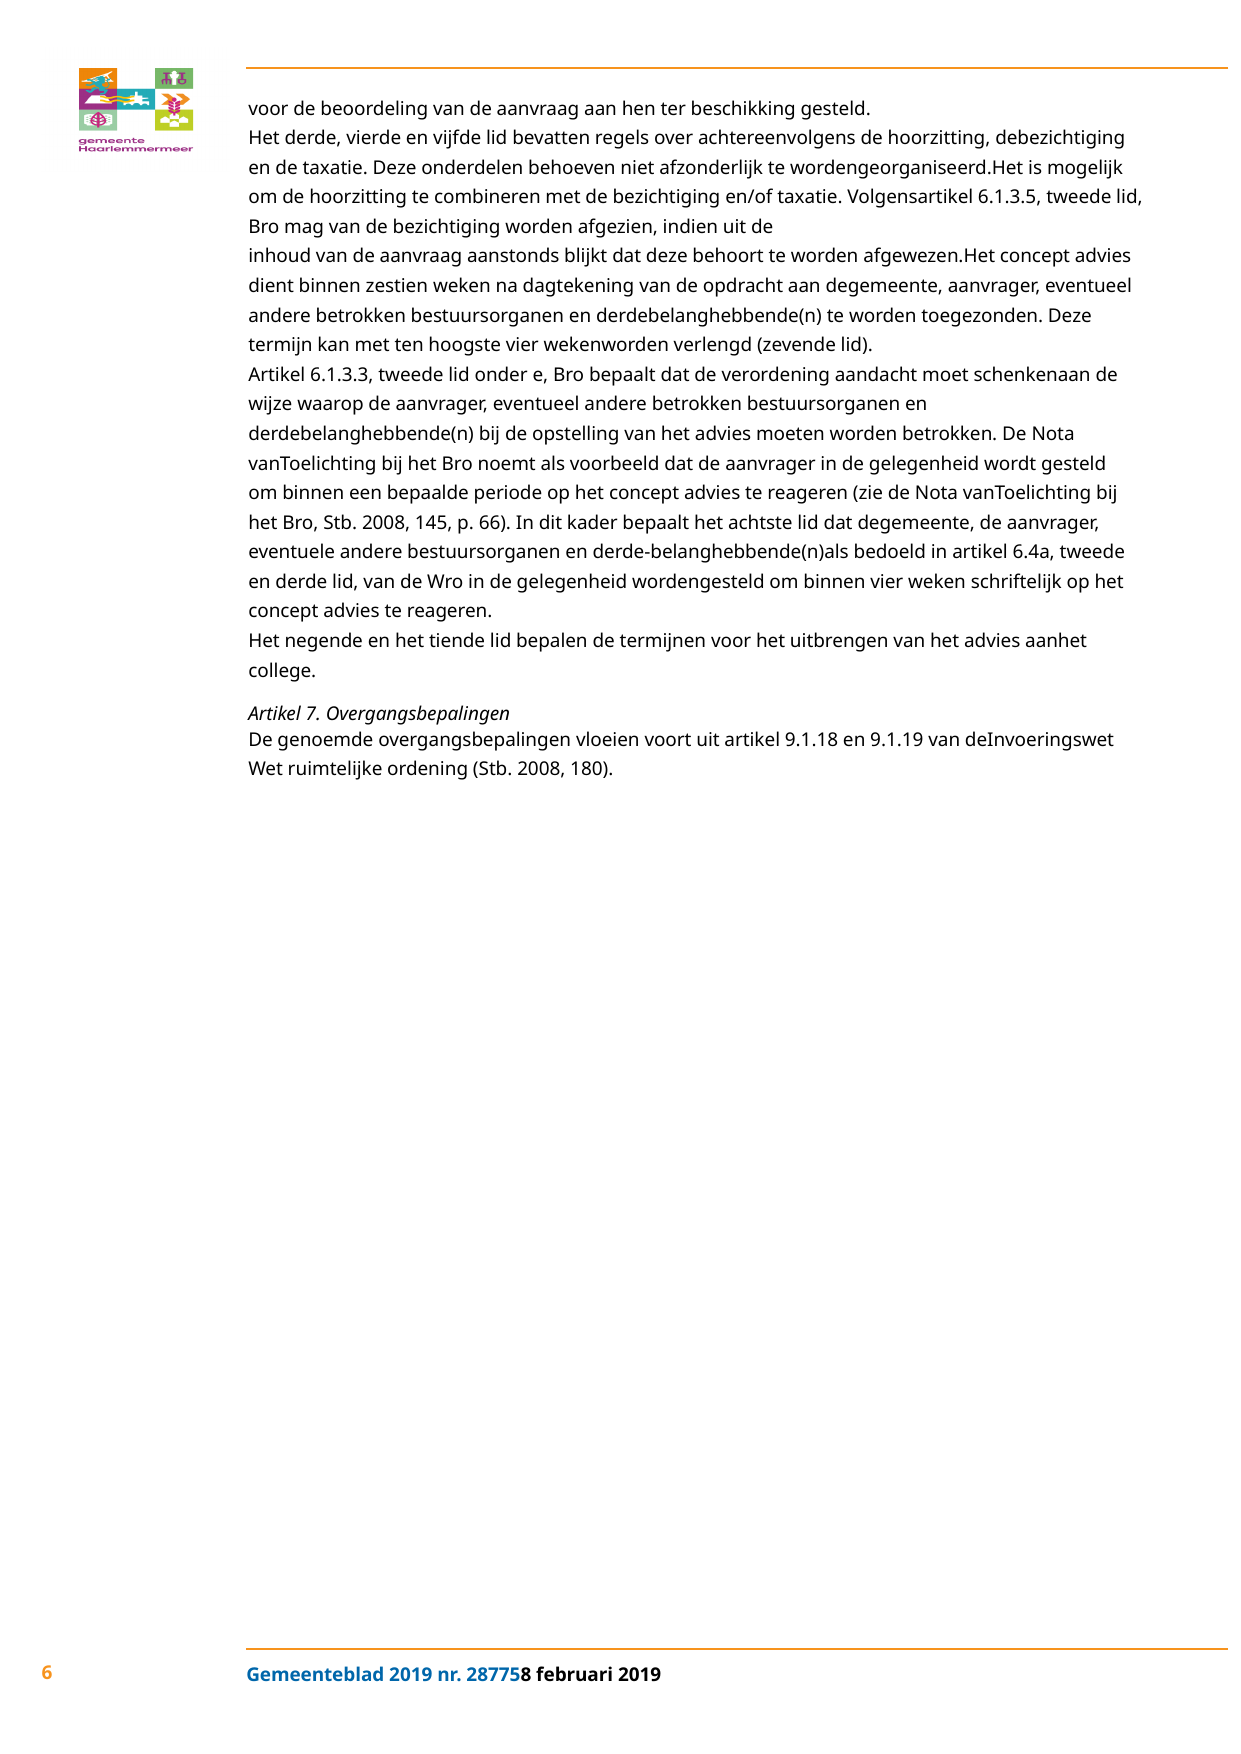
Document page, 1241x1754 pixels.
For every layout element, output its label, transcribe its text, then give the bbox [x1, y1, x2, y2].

text Artikel 6.1.3.3, tweede lid onder e, Bro bepaalt dat de verordening aandacht moet schenkenaan de wijze waarop de aanvrager, eventueel andere betrokken bestuursorganen en derdebelanghebbende(n) bij de opstelling van het advies moeten worden betrokken. De Nota vanToelichting bij het Bro noemt als voorbeeld dat de aanvrager in de gelegenheid wordt gesteld [248, 361, 1152, 476]
text Het negende en het tiende lid bepalen de termijnen voor het uitbrengen van het advies aanhet college. [248, 627, 1152, 683]
text De genoemde overgangsbepalingen vloeien voort uit artikel 9.1.18 en 9.1.19 van deInvoeringswet Wet ruimtelijke ordening (Stb. 2008, 180). [248, 726, 1152, 781]
text inhoud van de aanvraag aanstonds blijkt dat deze behoort te worden afgewezen.Het concept advies dient binnen zestien weken na dagtekening van de opdracht aan degemeente, aanvrager, eventueel andere betrokken bestuursorganen en derdebelanghebbende(n) te worden toegezonden. Deze termijn kan met ten hoogste vier wekenworden verlengd (zevende lid). [248, 243, 1152, 357]
text voor de beoordeling van de aanvraag aan hen ter beschikking gesteld. [248, 95, 1152, 121]
text om binnen een bepaalde periode op het concept advies te reageren (zie de Nota vanToelichting bij het Bro, Stb. 2008, 145, p. 66). In dit kader bepaalt het achtste lid dat degemeente, de aanvrager, eventuele andere bestuursorganen en derde-belanghebbende(n)als bedoeld in artikel 6.4a, tweede en derde lid, van de Wro in de gelegenheid wordengesteld om binnen vier weken schriftelijk op het concept advies te reageren. [248, 479, 1152, 623]
text Artikel 7. Overgangsbepalingen [248, 700, 1152, 726]
picture [41, 47, 231, 172]
text Het derde, vierde en vijfde lid bevatten regels over achtereenvolgens de hoorzitting, debezichtiging en de taxatie. Deze onderdelen behoeven niet afzonderlijk te wordengeorganiseerd.Het is mogelijk om de hoorzitting te combineren met de bezichtiging en/of taxatie. Volgensartikel 6.1.3.5, tweede lid, Bro mag van de bezichtiging worden afgezien, indien uit de [248, 124, 1152, 239]
